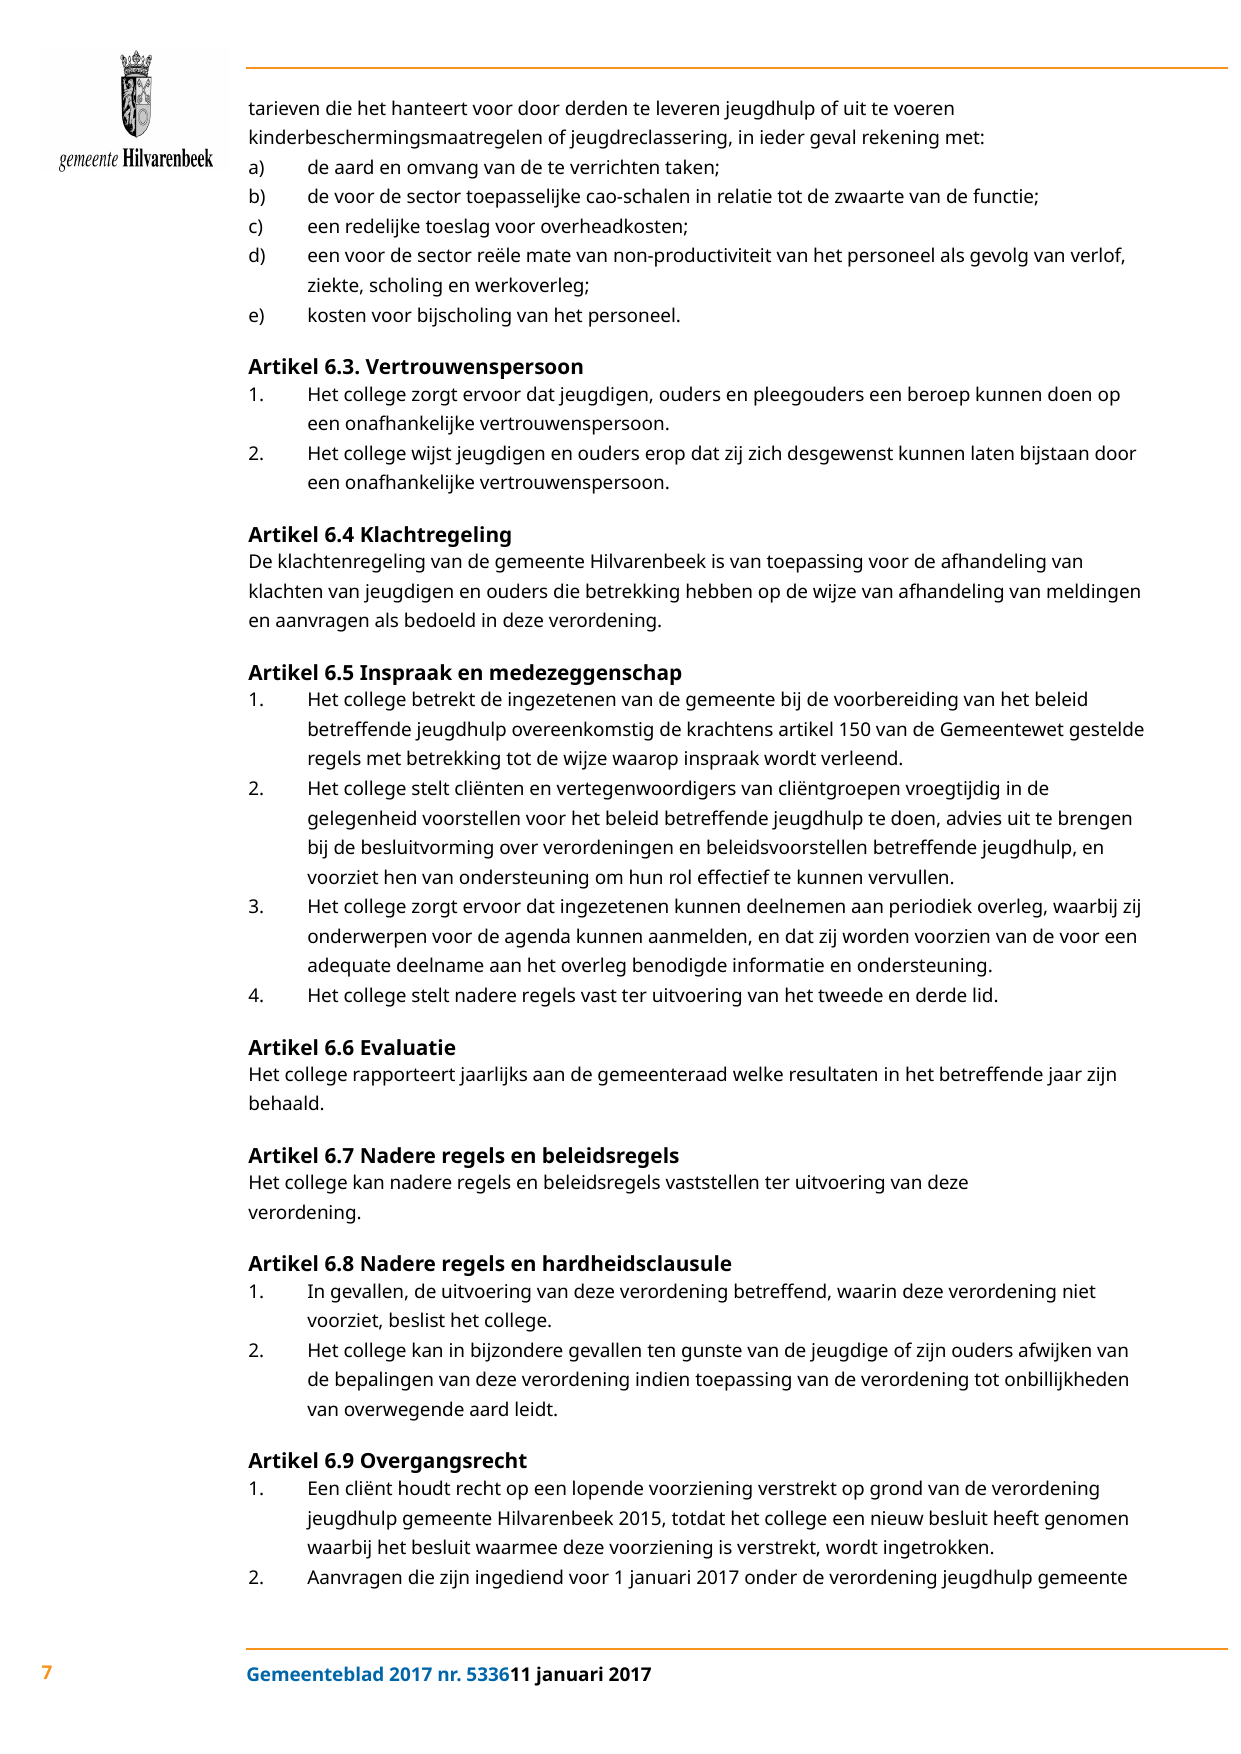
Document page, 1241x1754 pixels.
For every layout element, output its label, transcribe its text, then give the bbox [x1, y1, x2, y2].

list de voor de sector toepasselijke cao-schalen in relatie tot de zwaarte van de functie; [248, 183, 1152, 209]
list kosten voor bijscholing van het personeel. [248, 302, 1152, 328]
text tarieven die het hanteert voor door derden te leveren jeugdhulp of uit te voeren kinderbeschermingsmaatregelen of jeugdreclassering, in ieder geval rekening met: [248, 95, 1152, 150]
text Artikel 6.4 Klachtregeling [248, 520, 1152, 548]
picture [41, 47, 231, 172]
text Het college rapporteert jaarlijks aan de gemeenteraad welke resultaten in het betreffende jaar zijn behaald. [248, 1061, 1152, 1116]
text Artikel 6.5 Inspraak en medezeggenschap [248, 658, 1152, 686]
list In gevallen, de uitvoering van deze verordening betreffend, waarin deze verordening niet voorziet, beslist het college. [248, 1278, 1152, 1333]
list Het college betrekt de ingezetenen van de gemeente bij de voorbereiding van het beleid betreffende jeugdhulp overeenkomstig de krachtens artikel 150 van de Gemeentewet gestelde regels met betrekking tot de wijze waarop inspraak wordt verleend. [248, 686, 1152, 771]
list Het college zorgt ervoor dat jeugdigen, ouders en pleegouders een beroep kunnen doen op een onafhankelijke vertrouwenspersoon. [248, 381, 1152, 436]
list een redelijke toeslag voor overheadkosten; [248, 213, 1152, 239]
list Aanvragen die zijn ingediend voor 1 januari 2017 onder de verordening jeugdhulp gemeente [248, 1564, 1152, 1589]
list de aard en omvang van de te verrichten taken; [248, 154, 1152, 180]
text Artikel 6.8 Nadere regels en hardheidsclausule [248, 1249, 1152, 1278]
text verordening. [248, 1199, 1152, 1225]
text Het college kan nadere regels en beleidsregels vaststellen ter uitvoering van deze [248, 1169, 1152, 1195]
text Artikel 6.9 Overgangsrecht [248, 1447, 1152, 1475]
list Het college wijst jeugdigen en ouders erop dat zij zich desgewenst kunnen laten bijstaan door een onafhankelijke vertrouwenspersoon. [248, 440, 1152, 495]
text Artikel 6.7 Nadere regels en beleidsregels [248, 1141, 1152, 1169]
list Het college stelt cliënten en vertegenwoordigers van cliëntgroepen vroegtijdig in de gelegenheid voorstellen voor het beleid betreffende jeugdhulp te doen, advies uit te brengen bij de besluitvorming over verordeningen en beleidsvoorstellen betreffende jeugdhulp, en voorziet hen van ondersteuning om hun rol effectief te kunnen vervullen. [248, 775, 1152, 889]
text Artikel 6.3. Vertrouwenspersoon [248, 352, 1152, 381]
list Het college zorgt ervoor dat ingezetenen kunnen deelnemen aan periodiek overleg, waarbij zij onderwerpen voor de agenda kunnen aanmelden, en dat zij worden voorzien van de voor een adequate deelname aan het overleg benodigde informatie en ondersteuning. [248, 893, 1152, 978]
list een voor de sector reële mate van non-productiviteit van het personeel als gevolg van verlof, ziekte, scholing en werkoverleg; [248, 243, 1152, 298]
text De klachtenregeling van de gemeente Hilvarenbeek is van toepassing voor de afhandeling van klachten van jeugdigen en ouders die betrekking hebben op de wijze van afhandeling van meldingen en aanvragen als bedoeld in deze verordening. [248, 548, 1152, 633]
text Artikel 6.6 Evaluatie [248, 1033, 1152, 1061]
list Het college stelt nadere regels vast ter uitvoering van het tweede en derde lid. [248, 982, 1152, 1008]
list Het college kan in bijzondere gevallen ten gunste van de jeugdige of zijn ouders afwijken van de bepalingen van deze verordening indien toepassing van de verordening tot onbillijkheden van overwegende aard leidt. [248, 1337, 1152, 1422]
list Een cliënt houdt recht op een lopende voorziening verstrekt op grond van de verordening jeugdhulp gemeente Hilvarenbeek 2015, totdat het college een nieuw besluit heeft genomen waarbij het besluit waarmee deze voorziening is verstrekt, wordt ingetrokken. [248, 1475, 1152, 1560]
